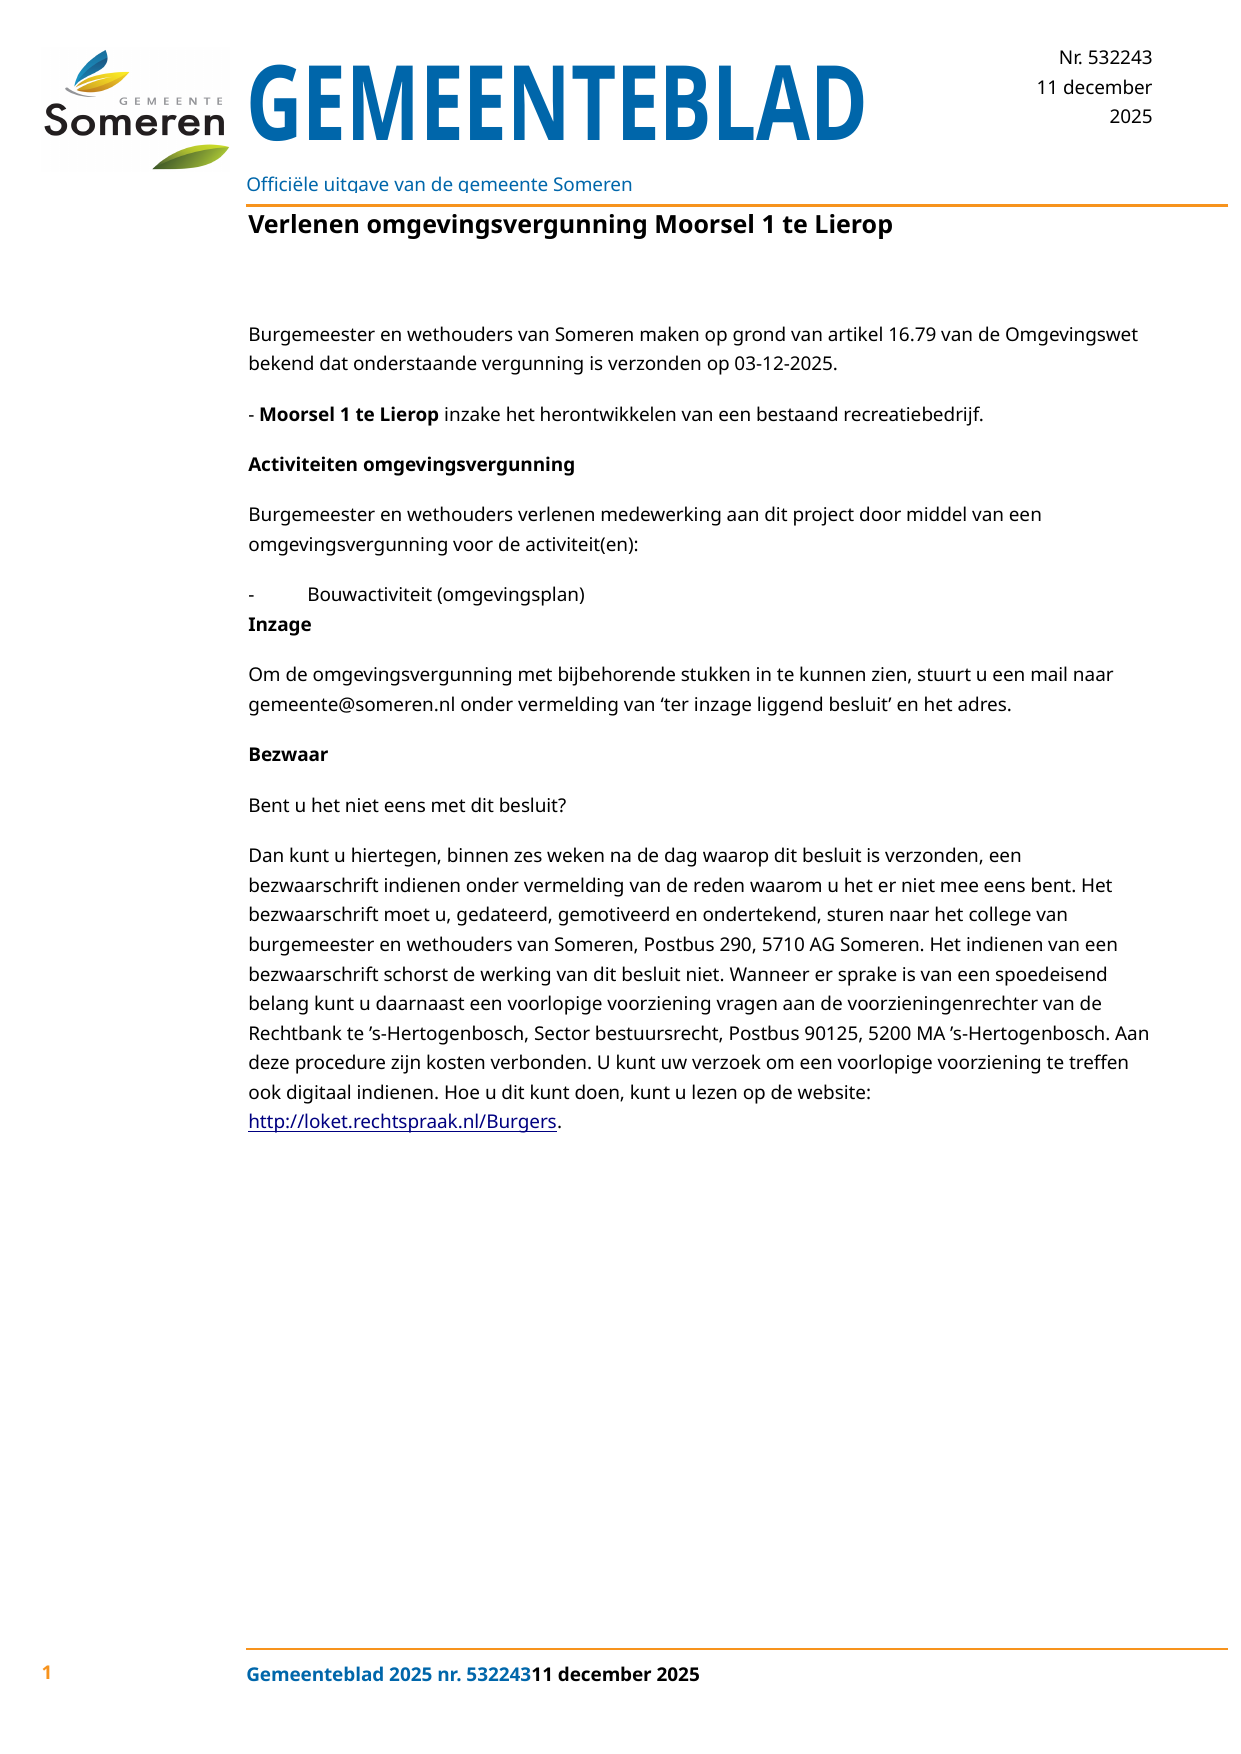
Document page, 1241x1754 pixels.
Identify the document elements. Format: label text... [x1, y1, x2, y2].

text Burgemeester en wethouders verlenen medewerking aan dit project door middel van een omgevingsvergunning voor de activiteit(en): [248, 502, 1152, 557]
text Bent u het niet eens met dit besluit? [248, 792, 1152, 818]
picture [41, 47, 231, 172]
text Burgemeester en wethouders van Someren maken op grond van artikel 16.79 van de Omgevingswet bekend dat onderstaande vergunning is verzonden op 03-12-2025. [248, 321, 1152, 376]
list Bouwactiviteit (omgevingsplan) [248, 582, 1152, 607]
text Dan kunt u hiertegen, binnen zes weken na de dag waarop dit besluit is verzonden, een bezwaarschrift indienen onder vermelding van de reden waarom u het er niet mee eens bent. Het bezwaarschrift moet u, gedateerd, gemotiveerd en ondertekend, sturen naar het college van burgemeester en wethouders van Someren, Postbus 290, 5710 AG Someren. Het indienen van een bezwaarschrift schorst de werking van dit besluit niet. Wanneer er sprake is van een spoedeisend belang kunt u daarnaast een voorlopige voorziening vragen aan de voorzieningenrechter van de Rechtbank te ’s-Hertogenbosch, Sector bestuursrecht, Postbus 90125, 5200 MA ’s-Hertogenbosch. Aan deze procedure zijn kosten verbonden. U kunt uw verzoek om een voorlopige voorziening te treffen ook digitaal indienen. Hoe u dit kunt doen, kunt u lezen op de website: http://loket.rechtspraak.nl/Burgers. [248, 842, 1152, 1134]
text - Moorsel 1 te Lierop inzake het herontwikkelen van een bestaand recreatiebedrijf. [248, 401, 1152, 426]
text Activiteiten omgevingsvergunning [248, 451, 1152, 477]
text Om de omgevingsvergunning met bijbehorende stukken in te kunnen zien, stuurt u een mail naar gemeente@someren.nl onder vermelding van ‘ter inzage liggend besluit’ en het adres. [248, 662, 1152, 717]
text Verlenen omgevingsvergunning Moorsel 1 te Lierop [248, 207, 1152, 241]
text Bezwaar [248, 742, 1152, 767]
text Inzage [248, 611, 1152, 637]
